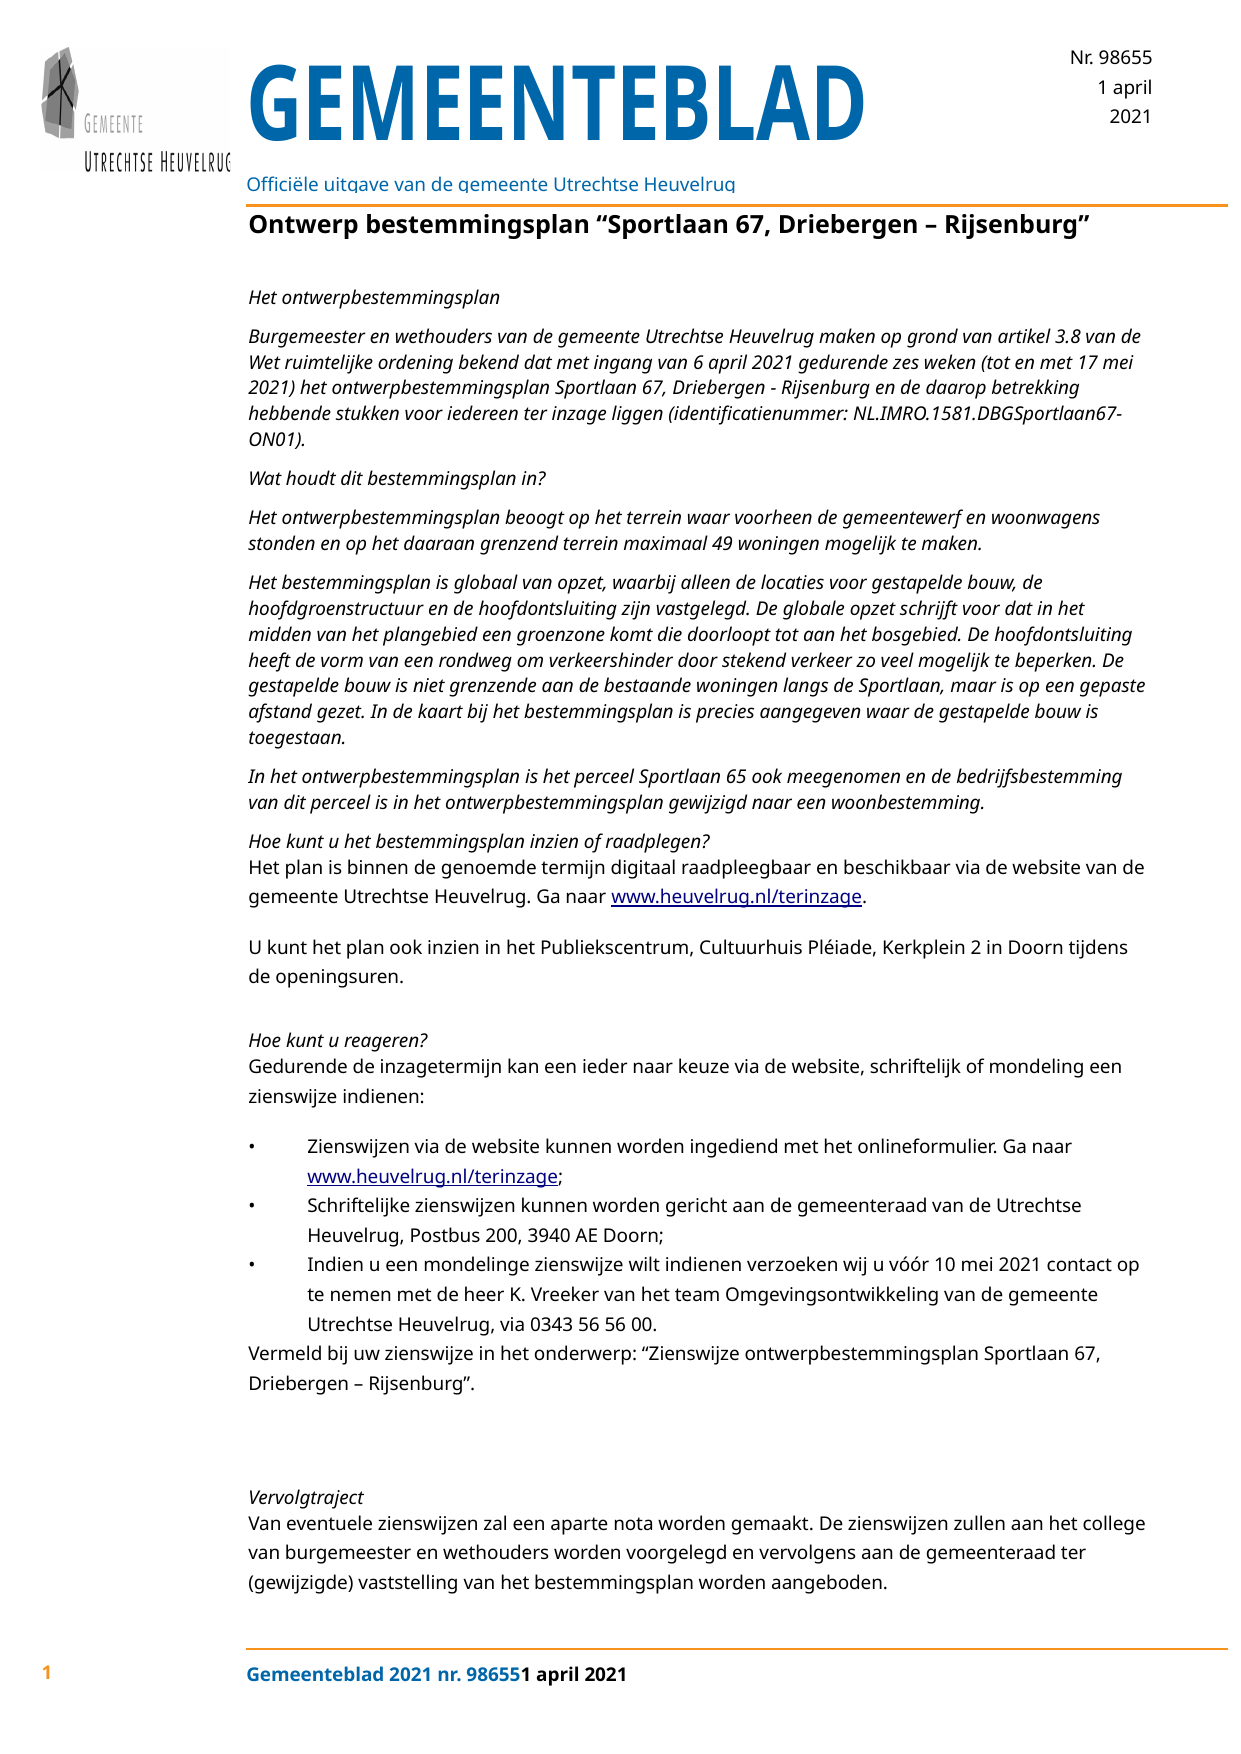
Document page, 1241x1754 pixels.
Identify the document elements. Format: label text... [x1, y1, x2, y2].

text Het ontwerpbestemmingsplan beoogt op het terrein waar voorheen de gemeentewerf en woonwagens stonden en op het daaraan grenzend terrein maximaal 49 woningen mogelijk te maken. [248, 504, 1152, 556]
text Vermeld bij uw zienswijze in het onderwerp: “Zienswijze ontwerpbestemmingsplan Sportlaan 67, Driebergen – Rijsenburg”. [248, 1340, 1152, 1396]
list Zienswijzen via de website kunnen worden ingediend met het onlineformulier. Ga naar www.heuvelrug.nl/terinzage; [248, 1133, 1152, 1188]
text Van eventuele zienswijzen zal een aparte nota worden gemaakt. De zienswijzen zullen aan het college van burgemeester en wethouders worden voorgelegd en vervolgens aan de gemeenteraad ter (gewijzigde) vaststelling van het bestemmingsplan worden aangeboden. [248, 1510, 1152, 1595]
text Het bestemmingsplan is globaal van opzet, waarbij alleen de locaties voor gestapelde bouw, de hoofdgroenstructuur en de hoofdontsluiting zijn vastgelegd. De globale opzet schrijft voor dat in het midden van het plangebied een groenzone komt die doorloopt tot aan het bosgebied. De hoofdontsluiting heeft de vorm van een rondweg om verkeershinder door stekend verkeer zo veel mogelijk te beperken. De gestapelde bouw is niet grenzende aan de bestaande woningen langs de Sportlaan, maar is op een gepaste afstand gezet. In de kaart bij het bestemmingsplan is precies aangegeven waar de gestapelde bouw is toegestaan. [248, 569, 1152, 750]
picture [41, 47, 231, 172]
list Indien u een mondelinge zienswijze wilt indienen verzoeken wij u vóór 10 mei 2021 contact op te nemen met de heer K. Vreeker van het team Omgevingsontwikkeling van de gemeente Utrechtse Heuvelrug, via 0343 56 56 00. [248, 1252, 1152, 1336]
text In het ontwerpbestemmingsplan is het perceel Sportlaan 65 ook meegenomen en de bedrijfsbestemming van dit perceel is in het ontwerpbestemmingsplan gewijzigd naar een woonbestemming. [248, 763, 1152, 815]
text Burgemeester en wethouders van de gemeente Utrechtse Heuvelrug maken op grond van artikel 3.8 van de Wet ruimtelijke ordening bekend dat met ingang van 6 april 2021 gedurende zes weken (tot en met 17 mei 2021) het ontwerpbestemmingsplan Sportlaan 67, Driebergen - Rijsenburg en de daarop betrekking hebbende stukken voor iedereen ter inzage liggen (identificatienummer: NL.IMRO.1581.DBGSportlaan67-ON01). [248, 323, 1152, 452]
text Gedurende de inzagetermijn kan een ieder naar keuze via de website, schriftelijk of mondeling een zienswijze indienen: [248, 1053, 1152, 1108]
text Het plan is binnen de genoemde termijn digitaal raadpleegbaar en beschikbaar via de website van de gemeente Utrechtse Heuvelrug. Ga naar www.heuvelrug.nl/terinzage. [248, 854, 1152, 909]
text U kunt het plan ook inzien in het Publiekscentrum, Cultuurhuis Pléiade, Kerkplein 2 in Doorn tijdens de openingsuren. [248, 934, 1152, 989]
text Het ontwerpbestemmingsplan [248, 284, 1152, 309]
list Schriftelijke zienswijzen kunnen worden gericht aan de gemeenteraad van de Utrechtse Heuvelrug, Postbus 200, 3940 AE Doorn; [248, 1192, 1152, 1248]
text Hoe kunt u reageren? [248, 1027, 1152, 1053]
text Wat houdt dit bestemmingsplan in? [248, 465, 1152, 491]
text Vervolgtraject [248, 1484, 1152, 1510]
text Ontwerp bestemmingsplan “Sportlaan 67, Driebergen – Rijsenburg” [248, 207, 1152, 241]
text Hoe kunt u het bestemmingsplan inzien of raadplegen? [248, 828, 1152, 854]
